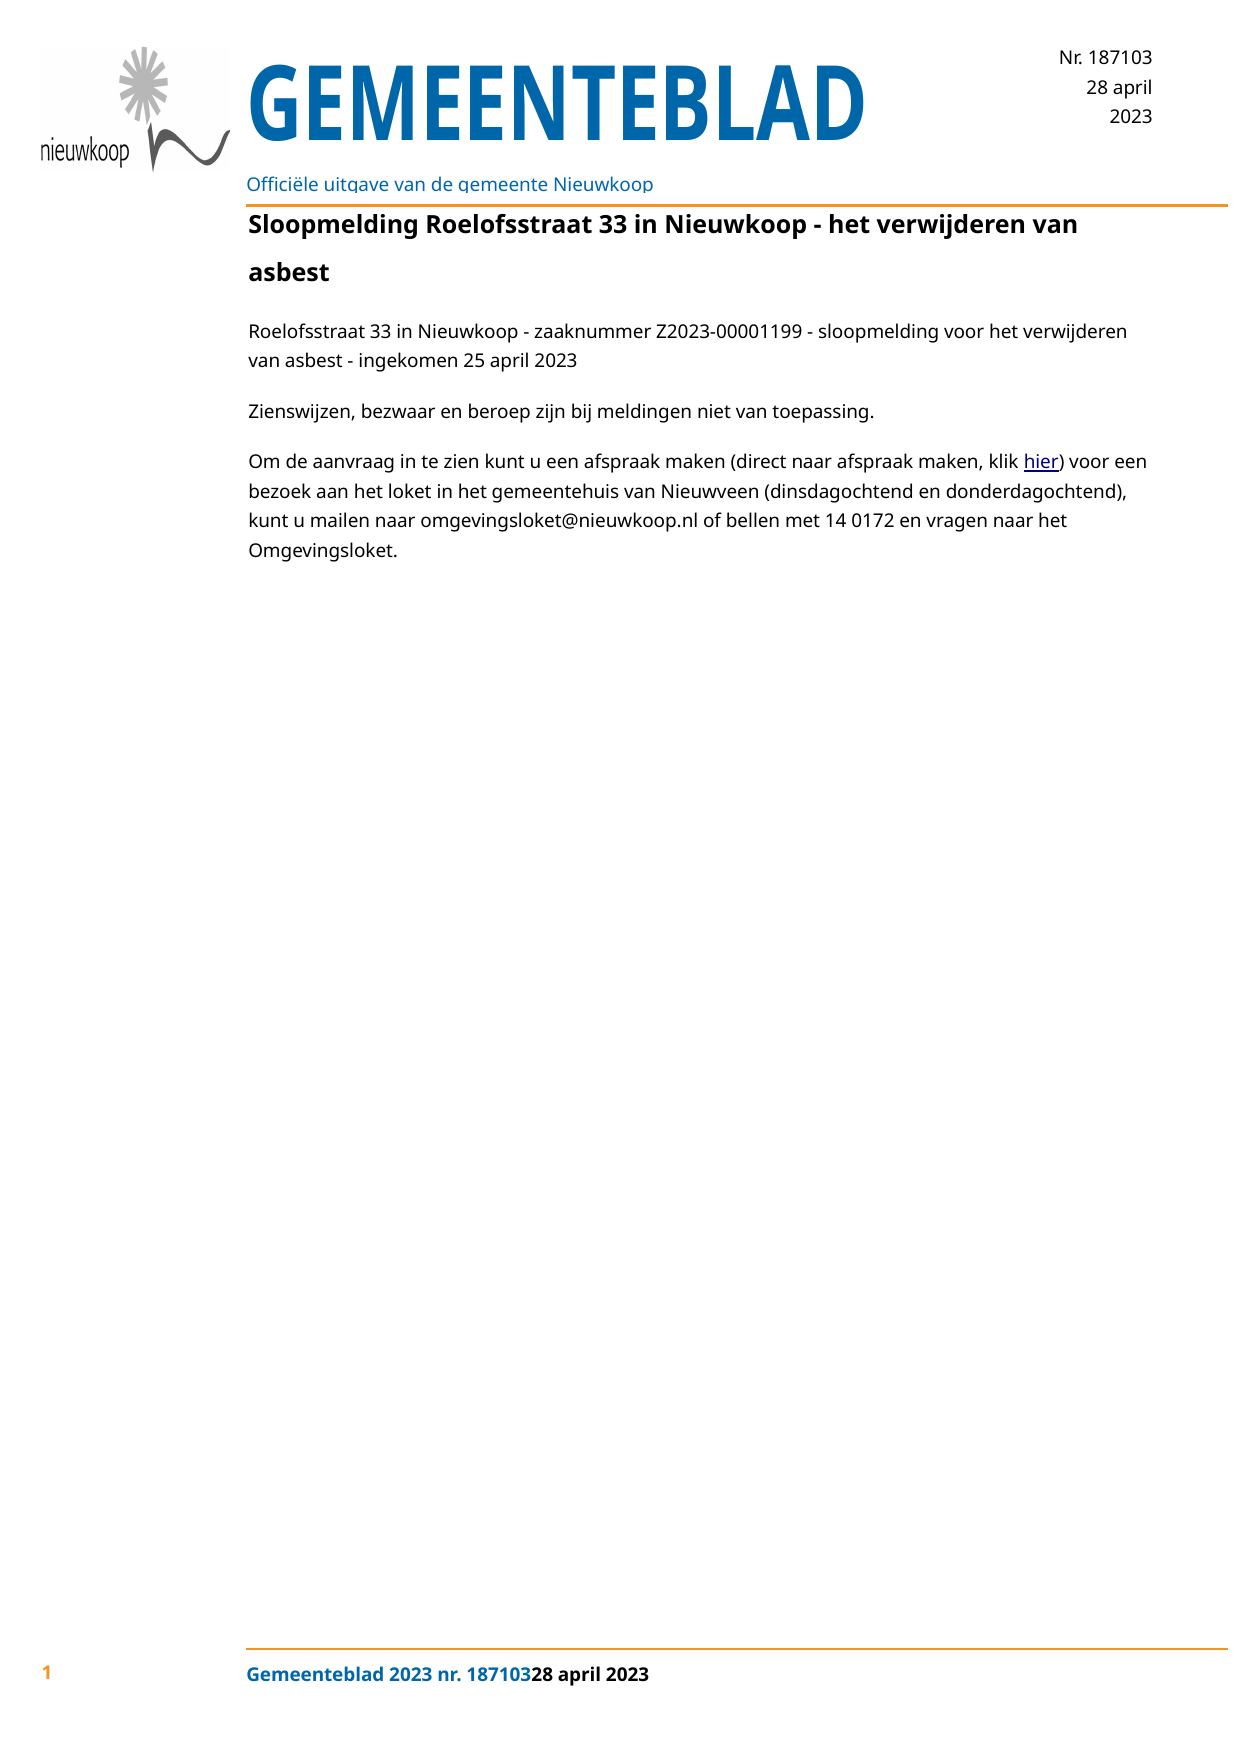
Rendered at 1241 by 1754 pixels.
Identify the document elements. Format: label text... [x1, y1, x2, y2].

text Sloopmelding Roelofsstraat 33 in Nieuwkoop - het verwijderen van asbest [248, 207, 1152, 288]
text Om de aanvraag in te zien kunt u een afspraak maken (direct naar afspraak maken, klik hier) voor een bezoek aan het loket in het gemeentehuis van Nieuwveen (dinsdagochtend en donderdagochtend), kunt u mailen naar omgevingsloket@nieuwkoop.nl of bellen met 14 0172 en vragen naar het Omgevingsloket. [248, 448, 1152, 563]
text Zienswijzen, bezwaar en beroep zijn bij meldingen niet van toepassing. [248, 398, 1152, 424]
text Roelofsstraat 33 in Nieuwkoop - zaaknummer Z2023-00001199 - sloopmelding voor het verwijderen van asbest - ingekomen 25 april 2023 [248, 318, 1152, 373]
picture [41, 47, 231, 172]
